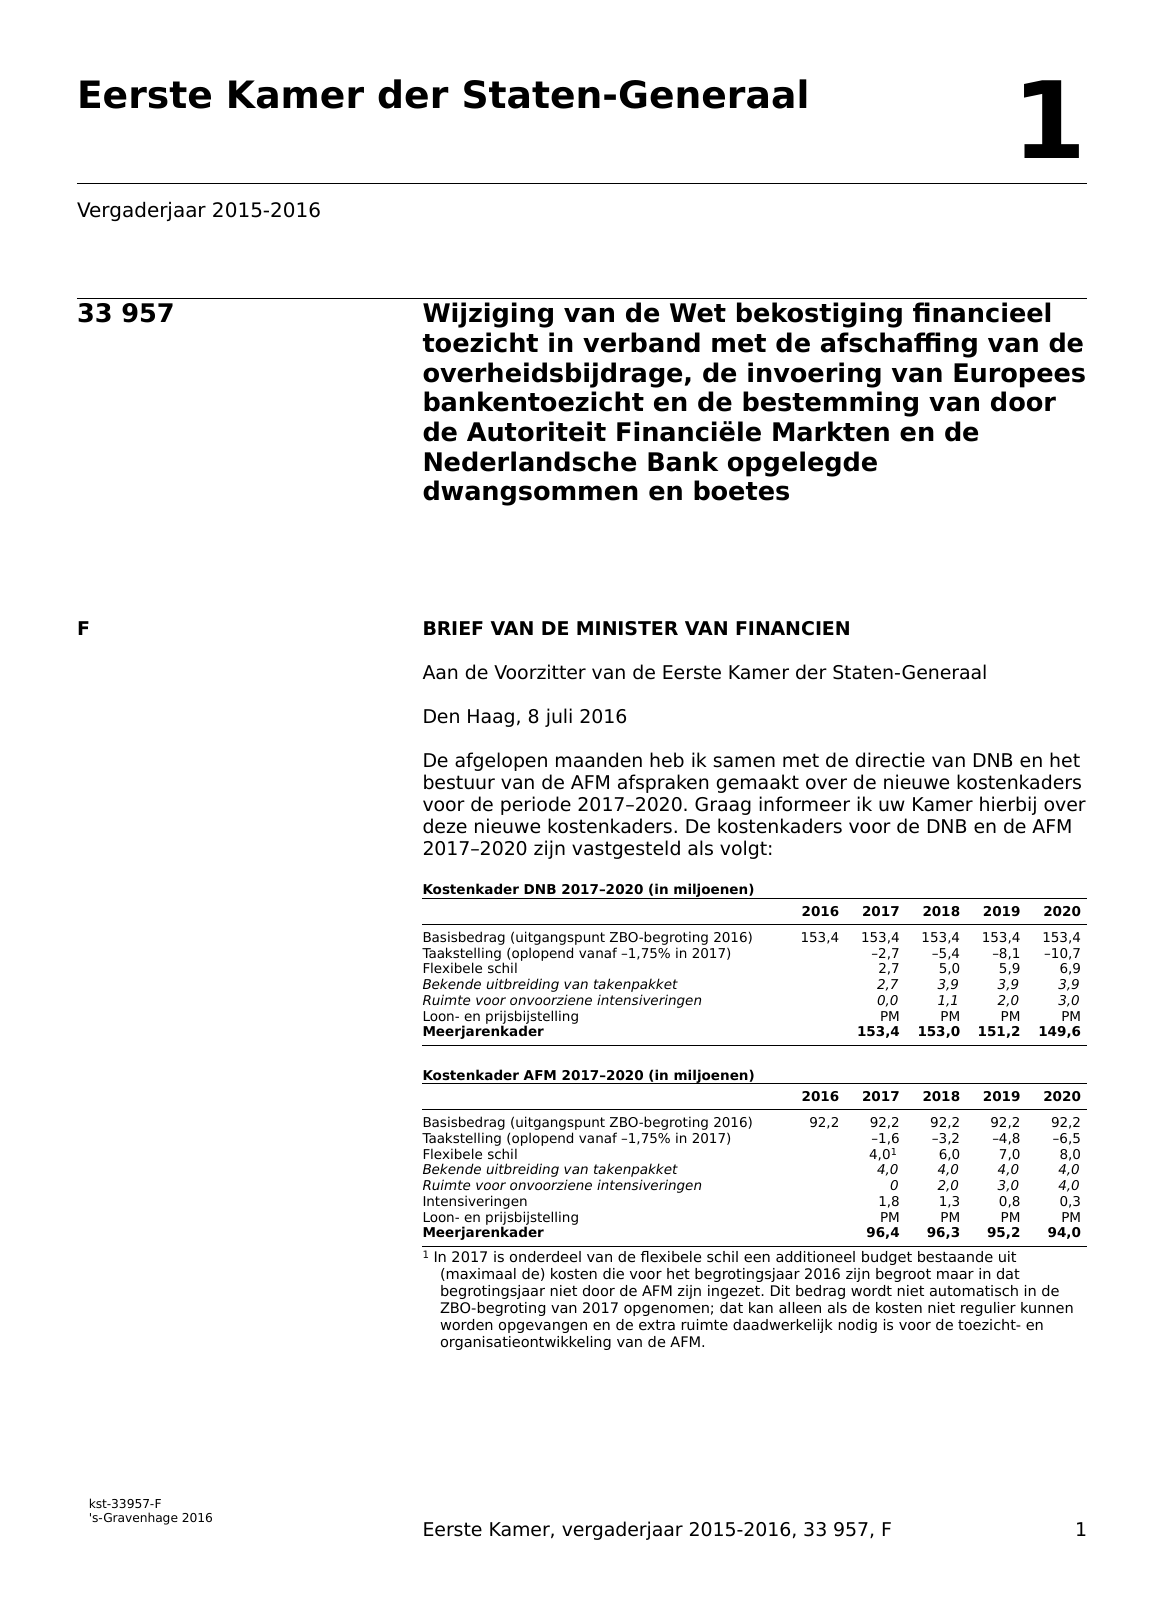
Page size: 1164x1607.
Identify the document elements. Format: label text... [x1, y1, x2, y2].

table_cell –10,7 [1026, 945, 1087, 961]
table_cell PM [845, 1008, 905, 1024]
table_cell Bekende uitbreiding van takenpakket [422, 977, 784, 993]
table_cell PM [905, 1008, 966, 1024]
table_cell 3,9 [905, 977, 966, 993]
table_cell Basisbedrag (uitgangspunt ZBO-begroting 2016) [422, 1110, 784, 1131]
table_cell –6,5 [1026, 1131, 1087, 1146]
table_cell 0 [845, 1178, 905, 1194]
table_cell 4,01 [845, 1146, 905, 1162]
table_cell Taakstelling (oplopend vanaf –1,75% in 2017) [422, 1131, 784, 1146]
table_cell Loon- en prijsbijstelling [422, 1008, 784, 1024]
table_cell 2020 [1026, 1084, 1087, 1109]
table_cell 2019 [966, 899, 1026, 924]
table_cell 153,4 [966, 925, 1026, 945]
table_cell 92,2 [845, 1110, 905, 1131]
table_cell 96,3 [905, 1225, 966, 1246]
table_cell 2016 [785, 1084, 845, 1109]
table_cell [785, 977, 845, 993]
table_cell Ruimte voor onvoorziene intensiveringen [422, 993, 784, 1008]
table_cell 4,0 [1026, 1162, 1087, 1178]
text Den Haag, 8 juli 2016 [422, 706, 1087, 728]
table_cell [785, 1194, 845, 1209]
table_cell Flexibele schil [422, 961, 784, 977]
table_cell 3,0 [1026, 993, 1087, 1008]
table_cell Vergaderjaar 2015-2016 [77, 184, 1087, 298]
table_cell 2016 [785, 899, 845, 924]
table_cell 2017 [845, 899, 905, 924]
table_cell [785, 1209, 845, 1225]
table_cell 6,0 [905, 1146, 966, 1162]
table_cell 1,3 [905, 1194, 966, 1209]
table_cell 153,4 [1026, 925, 1087, 945]
table_cell [785, 961, 845, 977]
table_cell PM [905, 1209, 966, 1225]
table_cell 92,2 [785, 1110, 845, 1131]
table_cell [785, 1131, 845, 1146]
table_cell [785, 1146, 845, 1162]
table_cell 3,9 [1026, 977, 1087, 993]
table_cell 92,2 [1026, 1110, 1087, 1131]
table_cell –1,6 [845, 1131, 905, 1146]
table_cell –4,8 [966, 1131, 1026, 1146]
table_cell 153,4 [905, 925, 966, 945]
table_header Kostenkader DNB 2017–2020 (in miljoenen) [422, 882, 1087, 898]
table_cell 0,0 [845, 993, 905, 1008]
table_cell 1,1 [905, 993, 966, 1008]
table_cell 149,6 [1026, 1024, 1087, 1044]
table_cell 6,9 [1026, 961, 1087, 977]
table_cell 1 In 2017 is onderdeel van de flexibele schil een additioneel budget bestaande uit (maximaal de) kosten die voor het begrotingsjaar 2016 zijn begroot maar in dat begrotingsjaar niet door de AFM zijn ingezet. Dit bedrag wordt niet automatisch in de ZBO-begroting van 2017 opgenomen; dat kan alleen als de kosten niet regulier kunnen worden opgevangen en de extra ruimte daadwerkelijk nodig is voor de toezicht- en organisatieontwikkeling van de AFM. [422, 1247, 1087, 1351]
table_cell 4,0 [966, 1162, 1026, 1178]
table_cell 2,0 [905, 1178, 966, 1194]
table_cell 153,4 [845, 925, 905, 945]
table_cell Meerjarenkader [422, 1225, 784, 1246]
table_header Eerste Kamer der Staten-Generaal [77, 59, 886, 183]
table_cell 5,0 [905, 961, 966, 977]
text 's-Gravenhage 2016 [88, 1511, 323, 1525]
table_cell Flexibele schil [422, 1146, 784, 1162]
table_cell 1,8 [845, 1194, 905, 1209]
table_cell PM [966, 1008, 1026, 1024]
table_cell 8,0 [1026, 1146, 1087, 1162]
table_cell Meerjarenkader [422, 1024, 784, 1044]
table_cell 2,0 [966, 993, 1026, 1008]
table_cell Intensiveringen [422, 1194, 784, 1209]
table_cell [785, 1008, 845, 1024]
table_cell Basisbedrag (uitgangspunt ZBO-begroting 2016) [422, 925, 784, 945]
table_cell 2018 [905, 899, 966, 924]
table_cell Bekende uitbreiding van takenpakket [422, 1162, 784, 1178]
table_cell 2019 [966, 1084, 1026, 1109]
table_cell 4,0 [905, 1162, 966, 1178]
table_cell 92,2 [905, 1110, 966, 1131]
table_cell 3,9 [966, 977, 1026, 993]
subtitle F BRIEF VAN DE MINISTER VAN FINANCIEN [77, 618, 1087, 640]
table_cell [785, 945, 845, 961]
subtitle 33 957 Wijziging van de Wet bekostiging financieel toezicht in verband met de afschaffing van de overheidsbijdrage, de invoering van Europees bankentoezicht en de bestemming van door de Autoriteit Financiële Markten en de Nederlandsche Bank opgelegde dwangsommen en boetes [77, 299, 1087, 507]
table_cell 0,3 [1026, 1194, 1087, 1209]
table_cell –5,4 [905, 945, 966, 961]
table_cell [785, 1024, 845, 1044]
text De afgelopen maanden heb ik samen met de directie van DNB en het bestuur van de AFM afspraken gemaakt over de nieuwe kostenkaders voor de periode 2017–2020. Graag informeer ik uw Kamer hierbij over deze nieuwe kostenkaders. De kostenkaders voor de DNB en de AFM 2017–2020 zijn vastgesteld als volgt: [422, 750, 1087, 860]
table_cell [785, 1178, 845, 1194]
table_cell PM [966, 1209, 1026, 1225]
table_cell [785, 1162, 845, 1178]
table_cell 7,0 [966, 1146, 1026, 1162]
table_cell 153,4 [785, 925, 845, 945]
table_cell 2017 [845, 1084, 905, 1109]
table_cell –3,2 [905, 1131, 966, 1146]
table_cell [422, 899, 784, 924]
table_cell Loon- en prijsbijstelling [422, 1209, 784, 1225]
table_cell [422, 1084, 784, 1109]
table_cell 2018 [905, 1084, 966, 1109]
table_cell –8,1 [966, 945, 1026, 961]
text Aan de Voorzitter van de Eerste Kamer der Staten-Generaal [422, 662, 1087, 684]
table_header 1 [886, 59, 1087, 183]
table_cell 2,7 [845, 961, 905, 977]
table_cell 4,0 [845, 1162, 905, 1178]
table_cell PM [1026, 1008, 1087, 1024]
table_header Kostenkader AFM 2017–2020 (in miljoenen) [422, 1068, 1087, 1083]
table_cell PM [845, 1209, 905, 1225]
table_cell 3,0 [966, 1178, 1026, 1194]
table_cell 96,4 [845, 1225, 905, 1246]
table_cell [785, 993, 845, 1008]
text kst-33957-F [88, 1497, 323, 1511]
table_cell 4,0 [1026, 1178, 1087, 1194]
table_cell 92,2 [966, 1110, 1026, 1131]
table_cell 2,7 [845, 977, 905, 993]
table_cell PM [1026, 1209, 1087, 1225]
table_cell Ruimte voor onvoorziene intensiveringen [422, 1178, 784, 1194]
table_cell 95,2 [966, 1225, 1026, 1246]
table_cell 94,0 [1026, 1225, 1087, 1246]
table_cell [785, 1225, 845, 1246]
table_cell 5,9 [966, 961, 1026, 977]
table_cell 0,8 [966, 1194, 1026, 1209]
table_cell Taakstelling (oplopend vanaf –1,75% in 2017) [422, 945, 784, 961]
table_cell 153,0 [905, 1024, 966, 1044]
table_cell –2,7 [845, 945, 905, 961]
table_cell 151,2 [966, 1024, 1026, 1044]
table_cell 2020 [1026, 899, 1087, 924]
table_cell 153,4 [845, 1024, 905, 1044]
